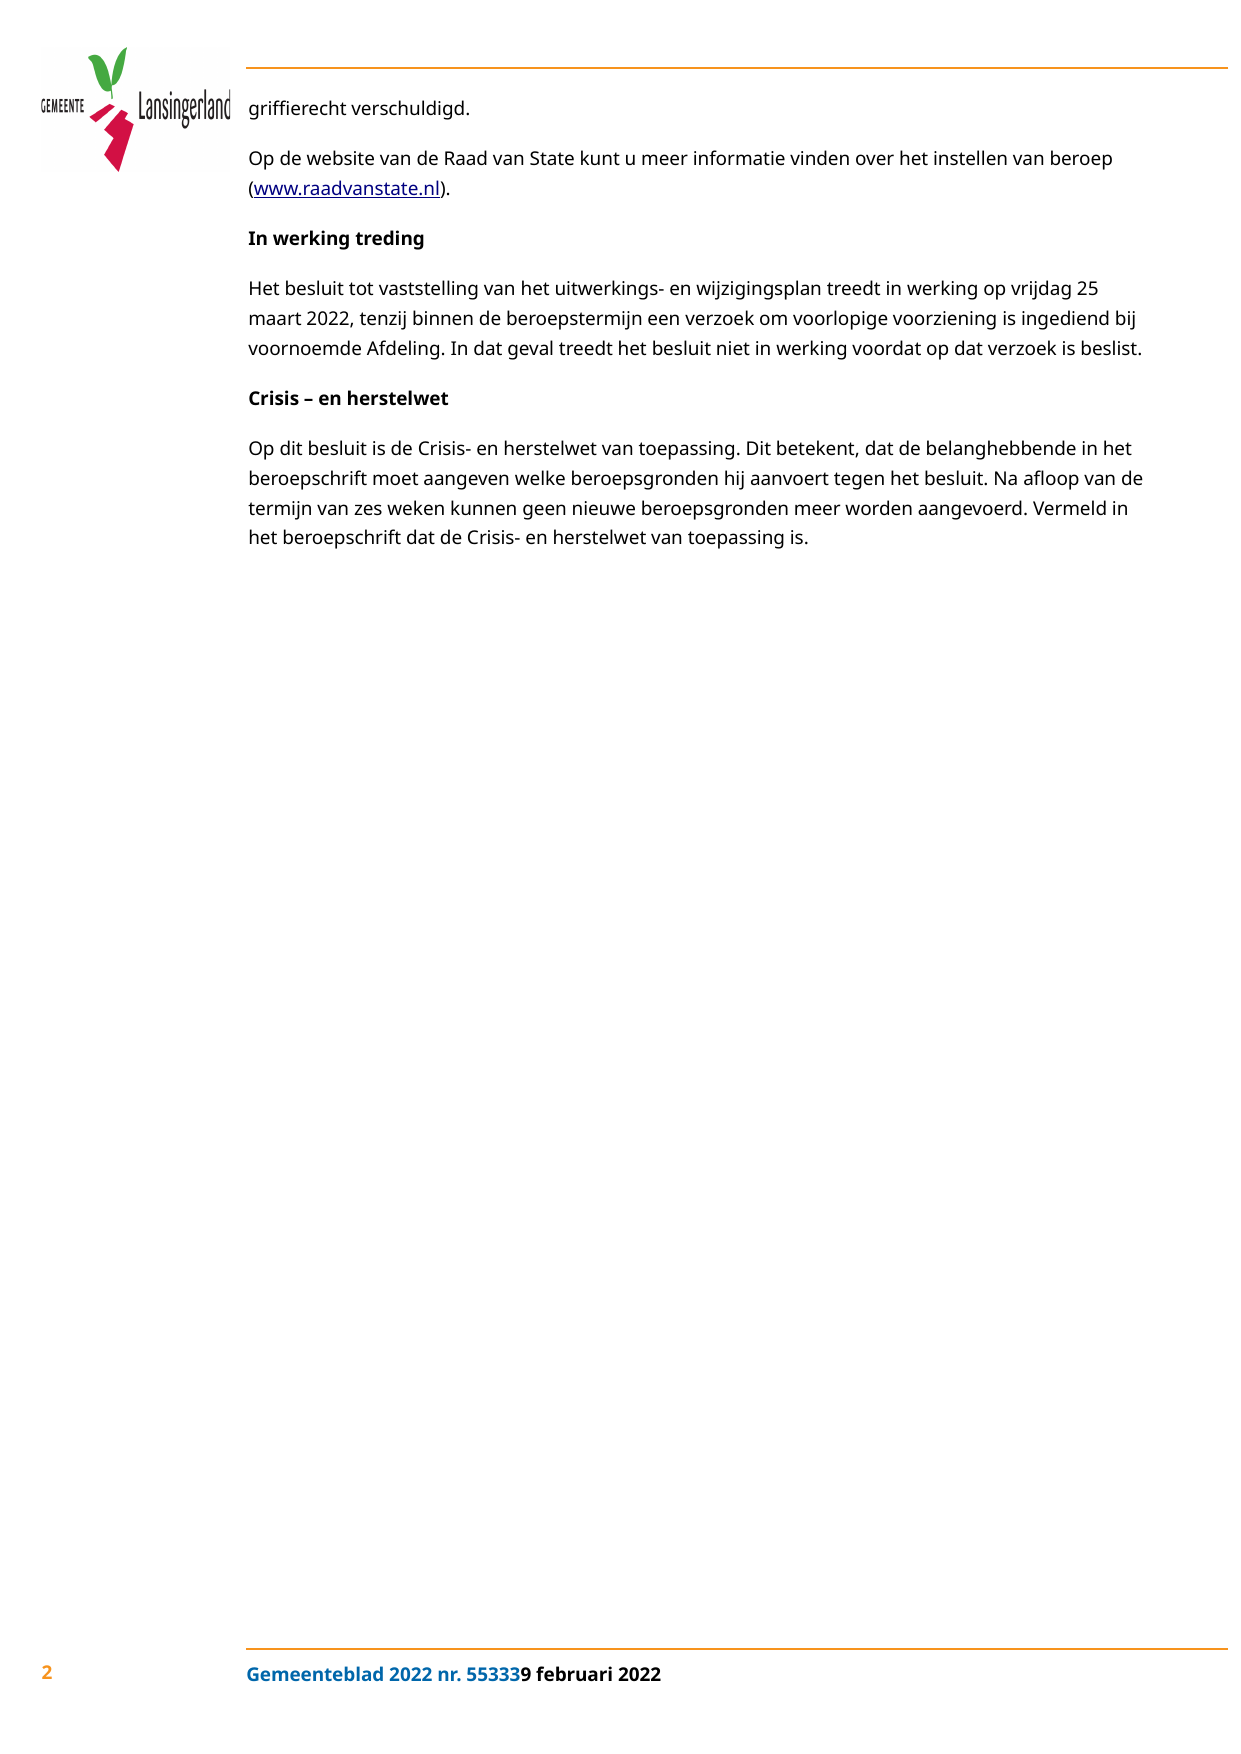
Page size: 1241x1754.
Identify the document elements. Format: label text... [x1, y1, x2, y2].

text Op de website van de Raad van State kunt u meer informatie vinden over het instellen van beroep (www.raadvanstate.nl). [248, 145, 1152, 201]
picture [41, 47, 231, 172]
text Crisis – en herstelwet [248, 385, 1152, 411]
text griffierecht verschuldigd. [248, 95, 1152, 121]
text In werking treding [248, 225, 1152, 251]
text Op dit besluit is de Crisis- en herstelwet van toepassing. Dit betekent, dat de belanghebbende in het beroepschrift moet aangeven welke beroepsgronden hij aanvoert tegen het besluit. Na afloop van de termijn van zes weken kunnen geen nieuwe beroepsgronden meer worden aangevoerd. Vermeld in het beroepschrift dat de Crisis- en herstelwet van toepassing is. [248, 436, 1152, 550]
text Het besluit tot vaststelling van het uitwerkings- en wijzigingsplan treedt in werking op vrijdag 25 maart 2022, tenzij binnen de beroepstermijn een verzoek om voorlopige voorziening is ingediend bij voornoemde Afdeling. In dat geval treedt het besluit niet in werking voordat op dat verzoek is beslist. [248, 276, 1152, 361]
